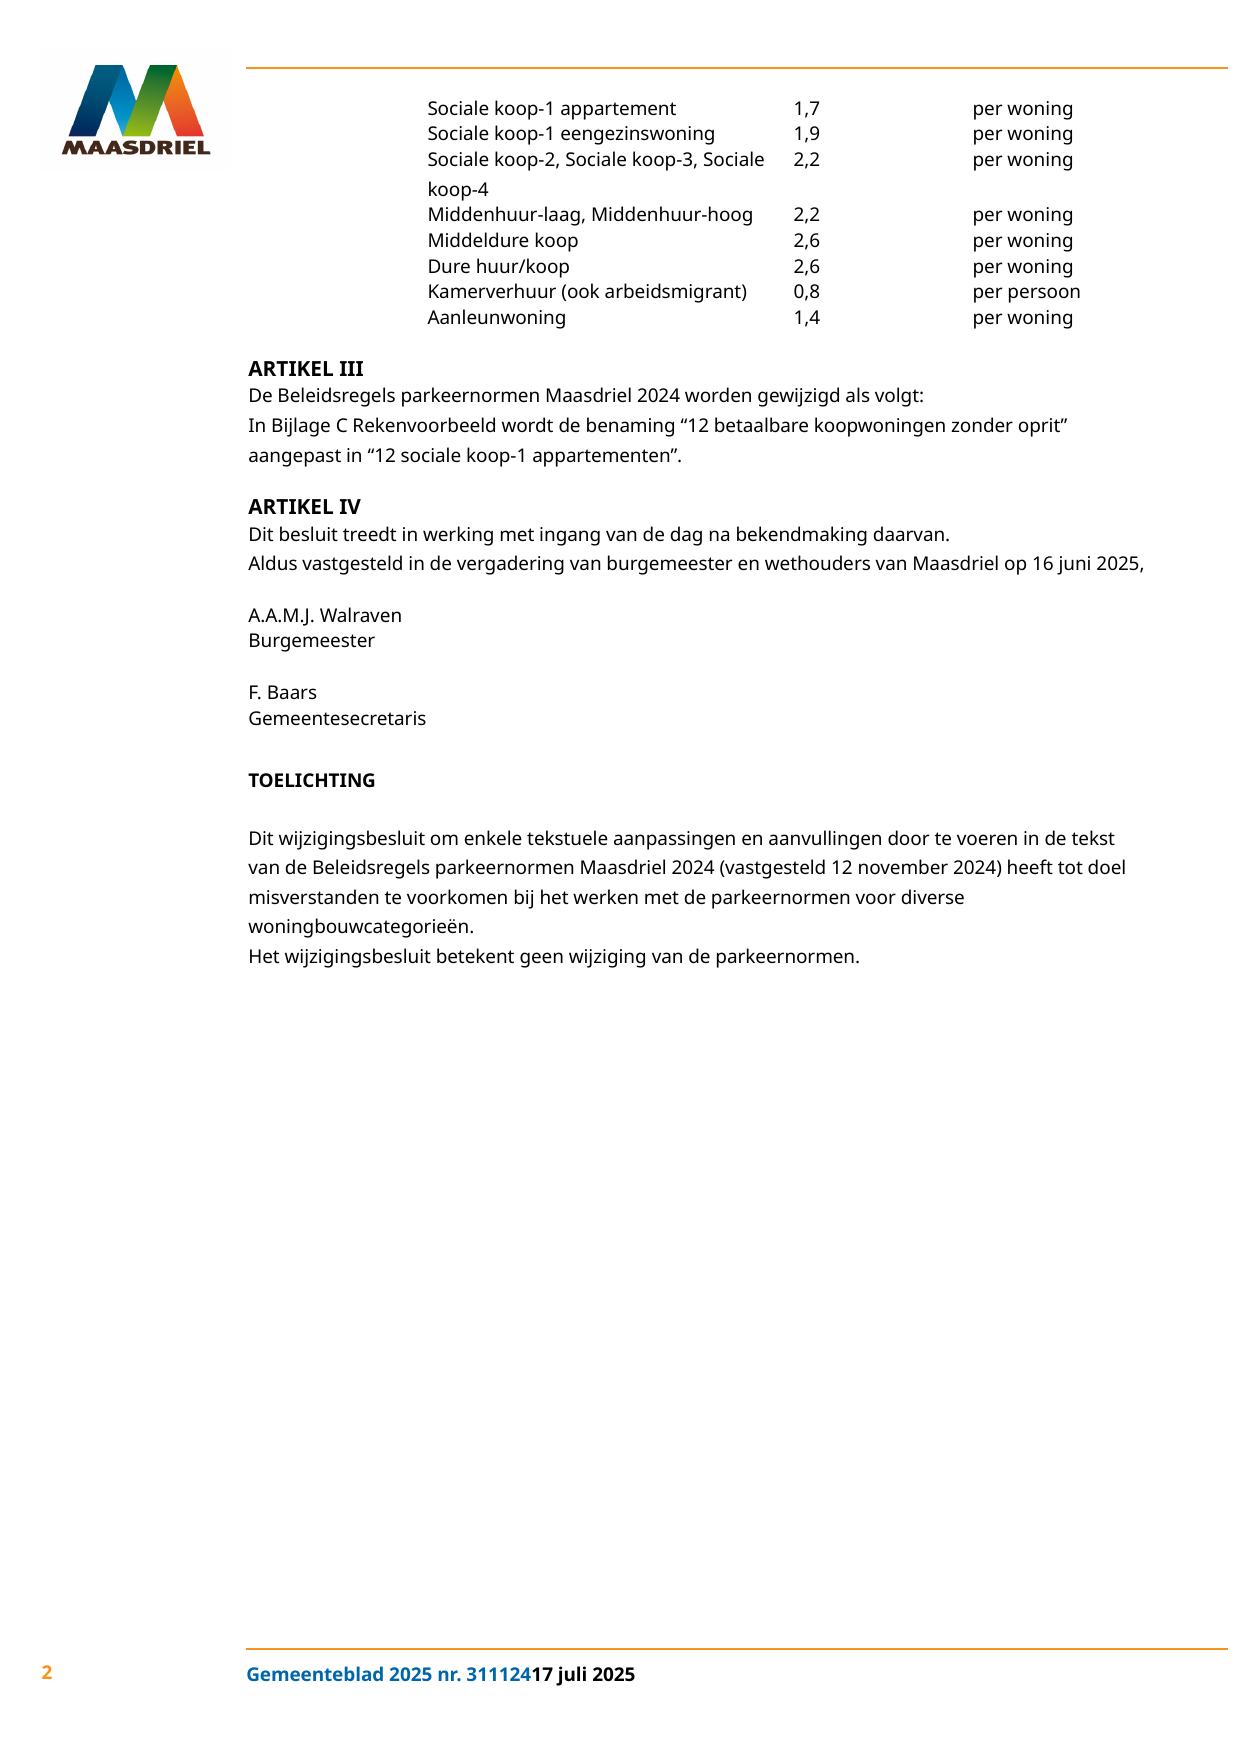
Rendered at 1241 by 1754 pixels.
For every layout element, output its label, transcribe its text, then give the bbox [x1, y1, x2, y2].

table_cell per woning [973, 253, 1152, 279]
text Gemeentesecretaris [248, 705, 1152, 730]
table_cell Middenhuur-laag, Middenhuur-hoog [427, 202, 793, 227]
text ARTIKEL IV [248, 492, 1152, 521]
table_cell 2,2 [793, 146, 972, 202]
table_cell Dure huur/koop [427, 253, 793, 279]
table_cell per woning [973, 95, 1152, 121]
table_cell 1,4 [793, 305, 972, 330]
table_cell 1,9 [793, 121, 972, 146]
table_cell Sociale koop-1 eengezinswoning [427, 121, 793, 146]
text Dit besluit treedt in werking met ingang van de dag na bekendmaking daarvan. [248, 521, 1152, 546]
table_cell per woning [973, 202, 1152, 227]
table_cell Sociale koop-2, Sociale koop-3, Sociale koop-4 [427, 146, 793, 202]
table_cell 2,6 [793, 227, 972, 253]
table_cell Middeldure koop [427, 227, 793, 253]
text F. Baars [248, 679, 1152, 705]
table_cell 2,6 [793, 253, 972, 279]
text Dit wijzigingsbesluit om enkele tekstuele aanpassingen en aanvullingen door te voeren in de tekst van de Beleidsregels parkeernormen Maasdriel 2024 (vastgesteld 12 november 2024) heeft tot doel misverstanden te voorkomen bij het werken met de parkeernormen voor diverse woningbouwcategorieën. [248, 825, 1152, 939]
table_cell 1,7 [793, 95, 972, 121]
text Het wijzigingsbesluit betekent geen wijziging van de parkeernormen. [248, 943, 1152, 969]
table_cell 0,8 [793, 279, 972, 304]
table_cell per woning [973, 121, 1152, 146]
table_cell Sociale koop-1 appartement [427, 95, 793, 121]
table_cell [248, 95, 427, 330]
picture [41, 47, 231, 172]
table_cell Aanleunwoning [427, 305, 793, 330]
text In Bijlage C Rekenvoorbeeld wordt de benaming “12 betaalbare koopwoningen zonder oprit” aangepast in “12 sociale koop-1 appartementen”. [248, 412, 1152, 468]
text ARTIKEL III [248, 354, 1152, 383]
text De Beleidsregels parkeernormen Maasdriel 2024 worden gewijzigd als volgt: [248, 383, 1152, 408]
table_cell per woning [973, 227, 1152, 253]
table_cell per woning [973, 146, 1152, 202]
table_cell per persoon [973, 279, 1152, 304]
table_cell per woning [973, 305, 1152, 330]
text TOELICHTING [248, 756, 1152, 796]
text Aldus vastgesteld in de vergadering van burgemeester en wethouders van Maasdriel op 16 juni 2025, [248, 550, 1152, 576]
text Burgemeester [248, 627, 1152, 653]
table_cell 2,2 [793, 202, 972, 227]
text A.A.M.J. Walraven [248, 602, 1152, 627]
table_cell Kamerverhuur (ook arbeidsmigrant) [427, 279, 793, 304]
